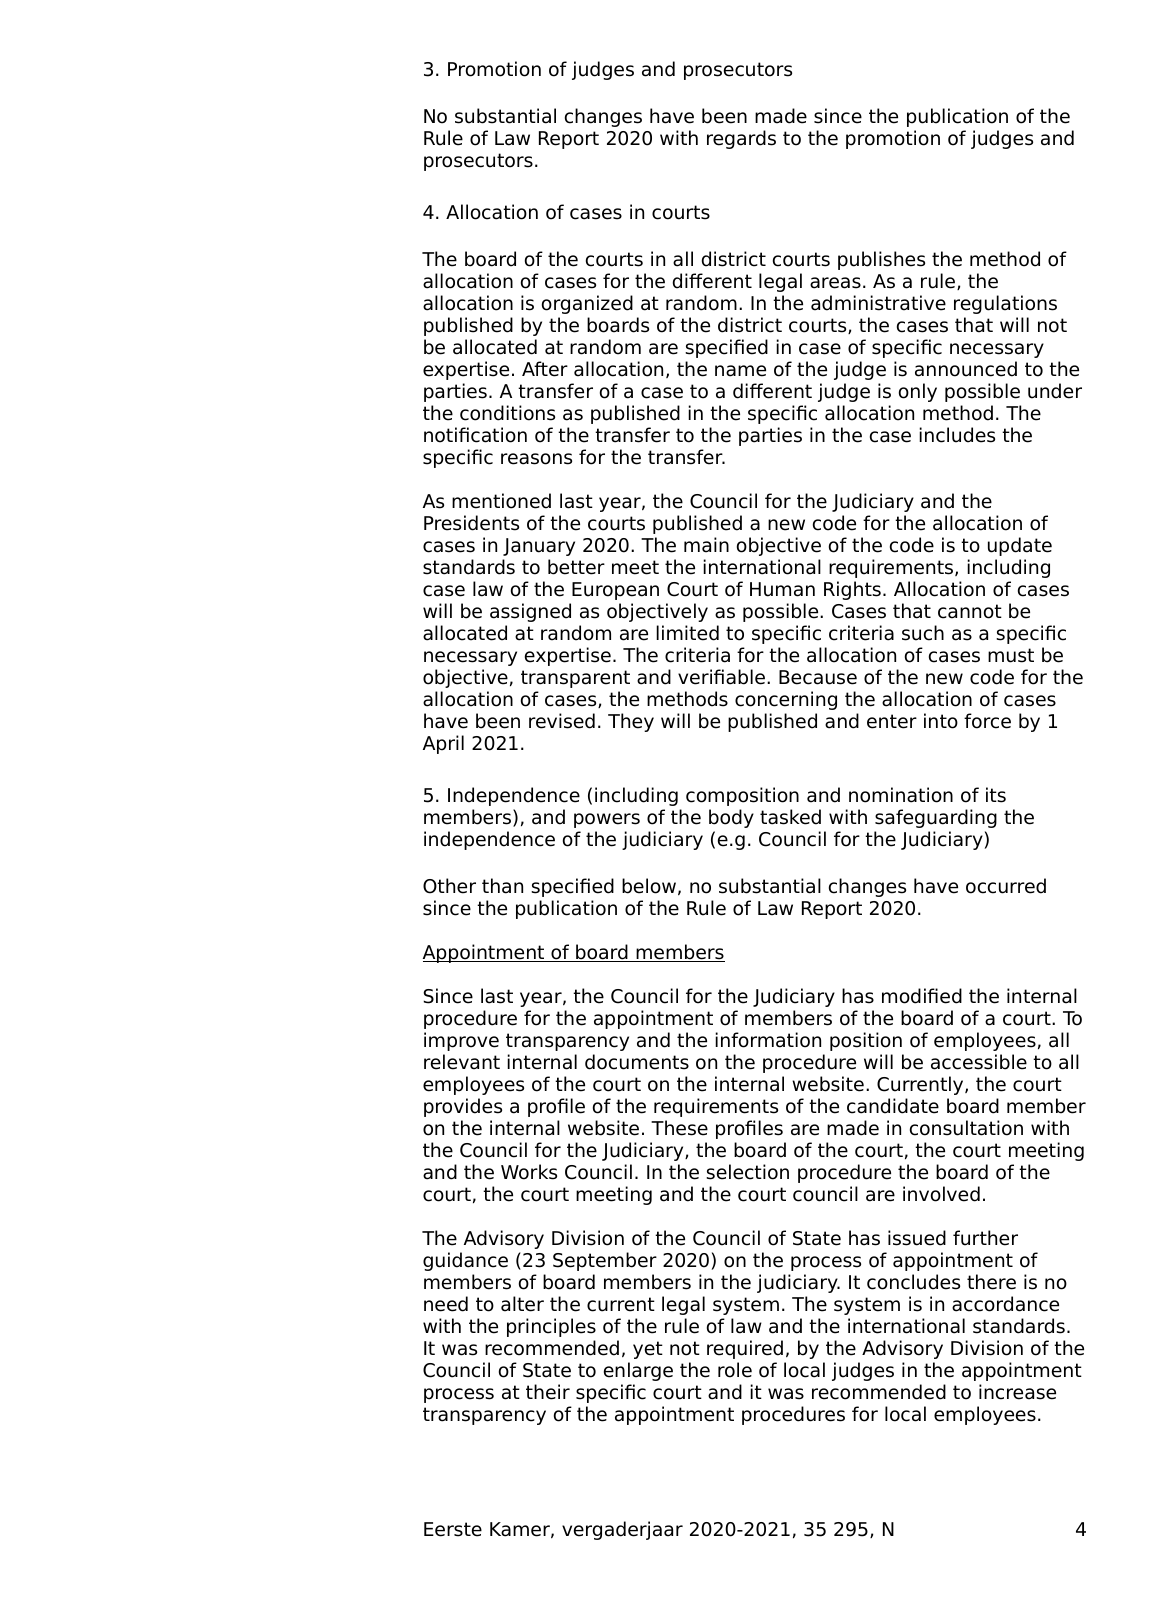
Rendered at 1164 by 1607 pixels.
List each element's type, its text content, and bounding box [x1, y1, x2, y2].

subtitle 5. Independence (including composition and nomination of its members), and powers of the body tasked with safeguarding the independence of the judiciary (e.g. Council for the Judiciary) [422, 785, 1087, 851]
subtitle Appointment of board members [422, 942, 1087, 964]
text Since last year, the Council for the Judiciary has modified the internal procedure for the appointment of members of the board of a court. To improve transparency and the information position of employees, all relevant internal documents on the procedure will be accessible to all employees of the court on the internal website. Currently, the court provides a profile of the requirements of the candidate board member on the internal website. These profiles are made in consultation with the Council for the Judiciary, the board of the court, the court meeting and the Works Council. In the selection procedure the board of the court, the court meeting and the court council are involved. [422, 986, 1087, 1206]
subtitle 3. Promotion of judges and prosecutors [422, 59, 1087, 81]
text As mentioned last year, the Council for the Judiciary and the Presidents of the courts published a new code for the allocation of cases in January 2020. The main objective of the code is to update standards to better meet the international requirements, including case law of the European Court of Human Rights. Allocation of cases will be assigned as objectively as possible. Cases that cannot be allocated at random are limited to specific criteria such as a specific necessary expertise. The criteria for the allocation of cases must be objective, transparent and verifiable. Because of the new code for the allocation of cases, the methods concerning the allocation of cases have been revised. They will be published and enter into force by 1 April 2021. [422, 491, 1087, 755]
text No substantial changes have been made since the publication of the Rule of Law Report 2020 with regards to the promotion of judges and prosecutors. [422, 106, 1087, 172]
subtitle 4. Allocation of cases in courts [422, 202, 1087, 224]
text The Advisory Division of the Council of State has issued further guidance (23 September 2020) on the process of appointment of members of board members in the judiciary. It concludes there is no need to alter the current legal system. The system is in accordance with the principles of the rule of law and the international standards. It was recommended, yet not required, by the Advisory Division of the Council of State to enlarge the role of local judges in the appointment process at their specific court and it was recommended to increase transparency of the appointment procedures for local employees. [422, 1228, 1087, 1426]
text Other than specified below, no substantial changes have occurred since the publication of the Rule of Law Report 2020. [422, 876, 1087, 919]
text The board of the courts in all district courts publishes the method of allocation of cases for the different legal areas. As a rule, the allocation is organized at random. In the administrative regulations published by the boards of the district courts, the cases that will not be allocated at random are specified in case of specific necessary expertise. After allocation, the name of the judge is announced to the parties. A transfer of a case to a different judge is only possible under the conditions as published in the specific allocation method. The notification of the transfer to the parties in the case includes the specific reasons for the transfer. [422, 249, 1087, 469]
